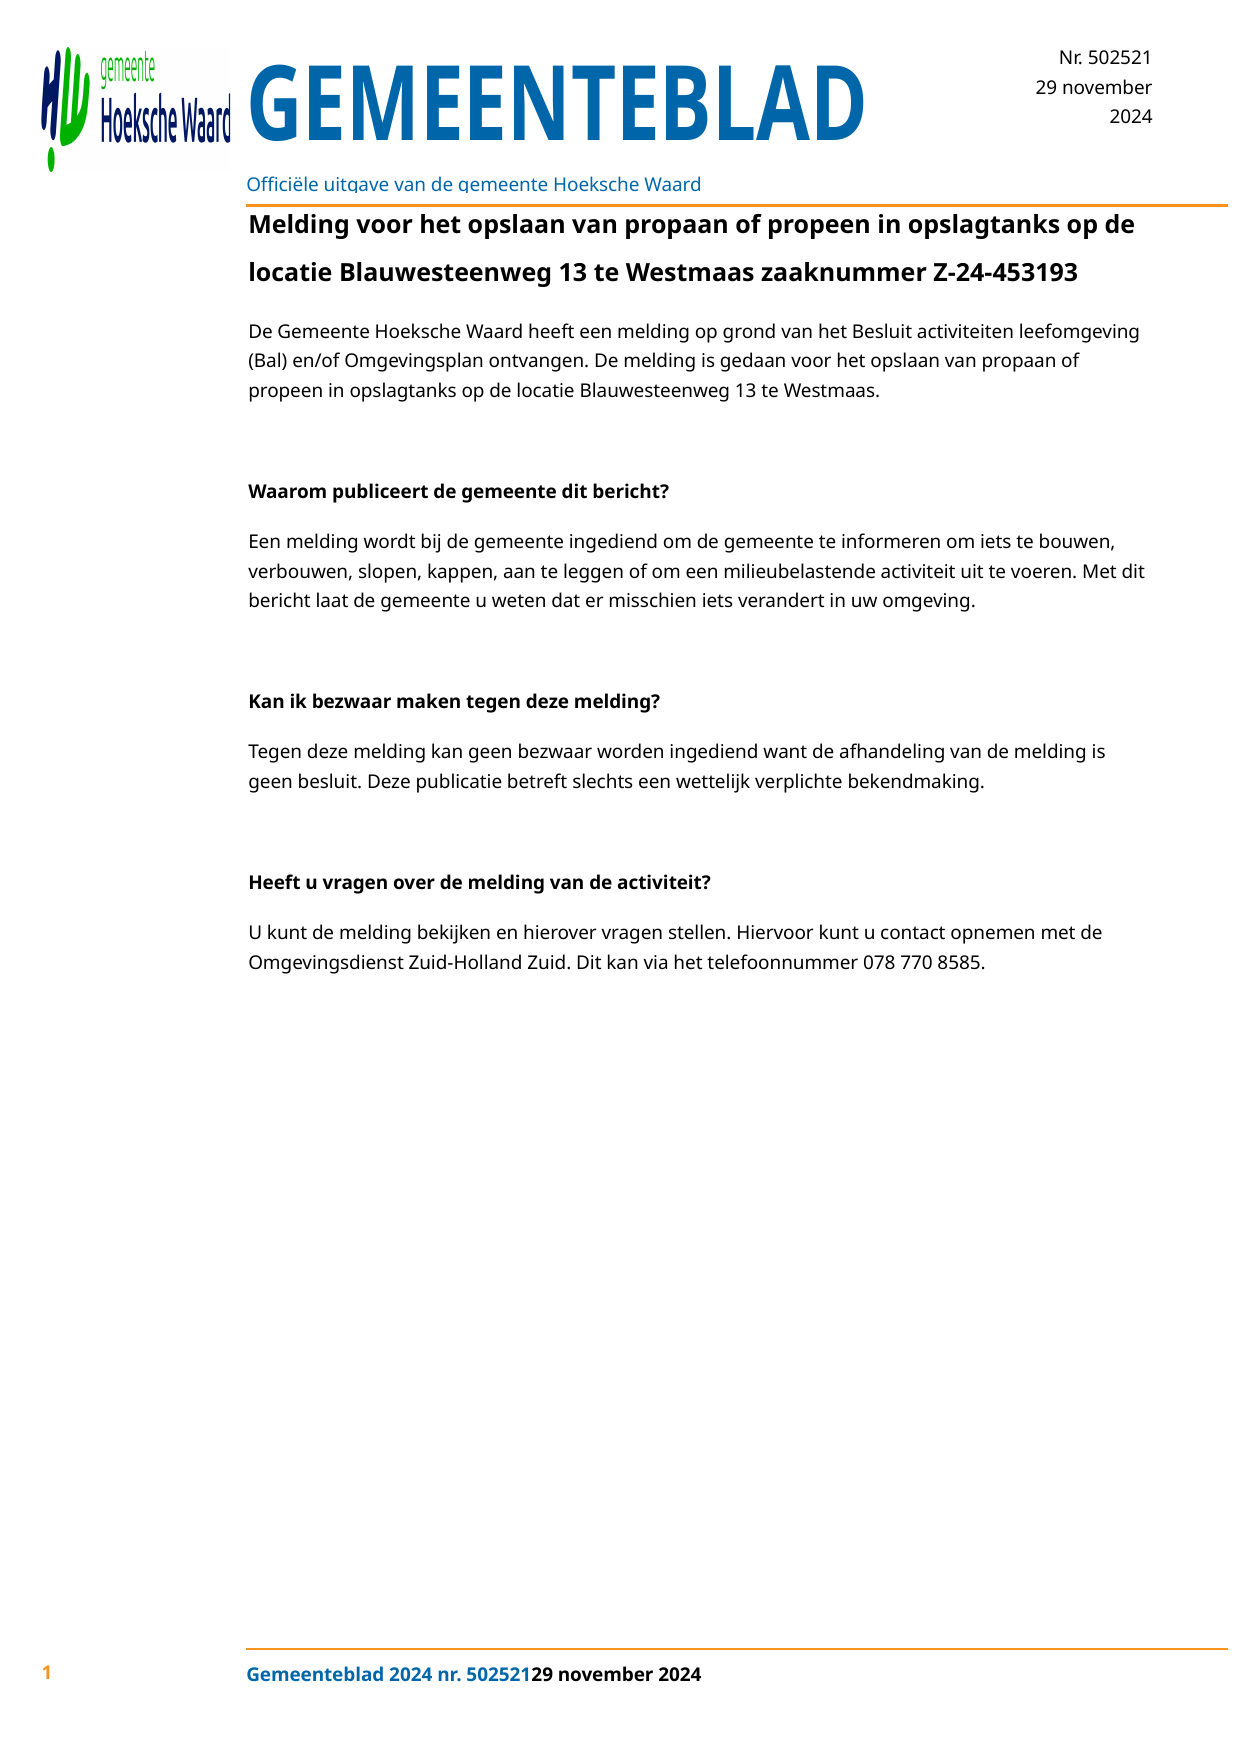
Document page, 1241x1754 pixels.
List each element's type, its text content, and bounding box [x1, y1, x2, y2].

text Waarom publiceert de gemeente dit bericht? [248, 478, 1152, 504]
text Een melding wordt bij de gemeente ingediend om de gemeente te informeren om iets te bouwen, verbouwen, slopen, kappen, aan te leggen of om een milieubelastende activiteit uit te voeren. Met dit bericht laat de gemeente u weten dat er misschien iets verandert in uw omgeving. [248, 528, 1152, 613]
text Kan ik bezwaar maken tegen deze melding? [248, 688, 1152, 714]
picture [41, 47, 231, 172]
text Tegen deze melding kan geen bezwaar worden ingediend want de afhandeling van de melding is geen besluit. Deze publicatie betreft slechts een wettelijk verplichte bekendmaking. [248, 739, 1152, 794]
text Melding voor het opslaan van propaan of propeen in opslagtanks op de locatie Blauwesteenweg 13 te Westmaas zaaknummer Z-24-453193 [248, 207, 1152, 288]
text U kunt de melding bekijken en hierover vragen stellen. Hiervoor kunt u contact opnemen met de Omgevingsdienst Zuid-Holland Zuid. Dit kan via het telefoonnummer 078 770 8585. [248, 919, 1152, 975]
text Heeft u vragen over de melding van de activiteit? [248, 869, 1152, 895]
text De Gemeente Hoeksche Waard heeft een melding op grond van het Besluit activiteiten leefomgeving (Bal) en/of Omgevingsplan ontvangen. De melding is gedaan voor het opslaan van propaan of propeen in opslagtanks op de locatie Blauwesteenweg 13 te Westmaas. [248, 318, 1152, 403]
